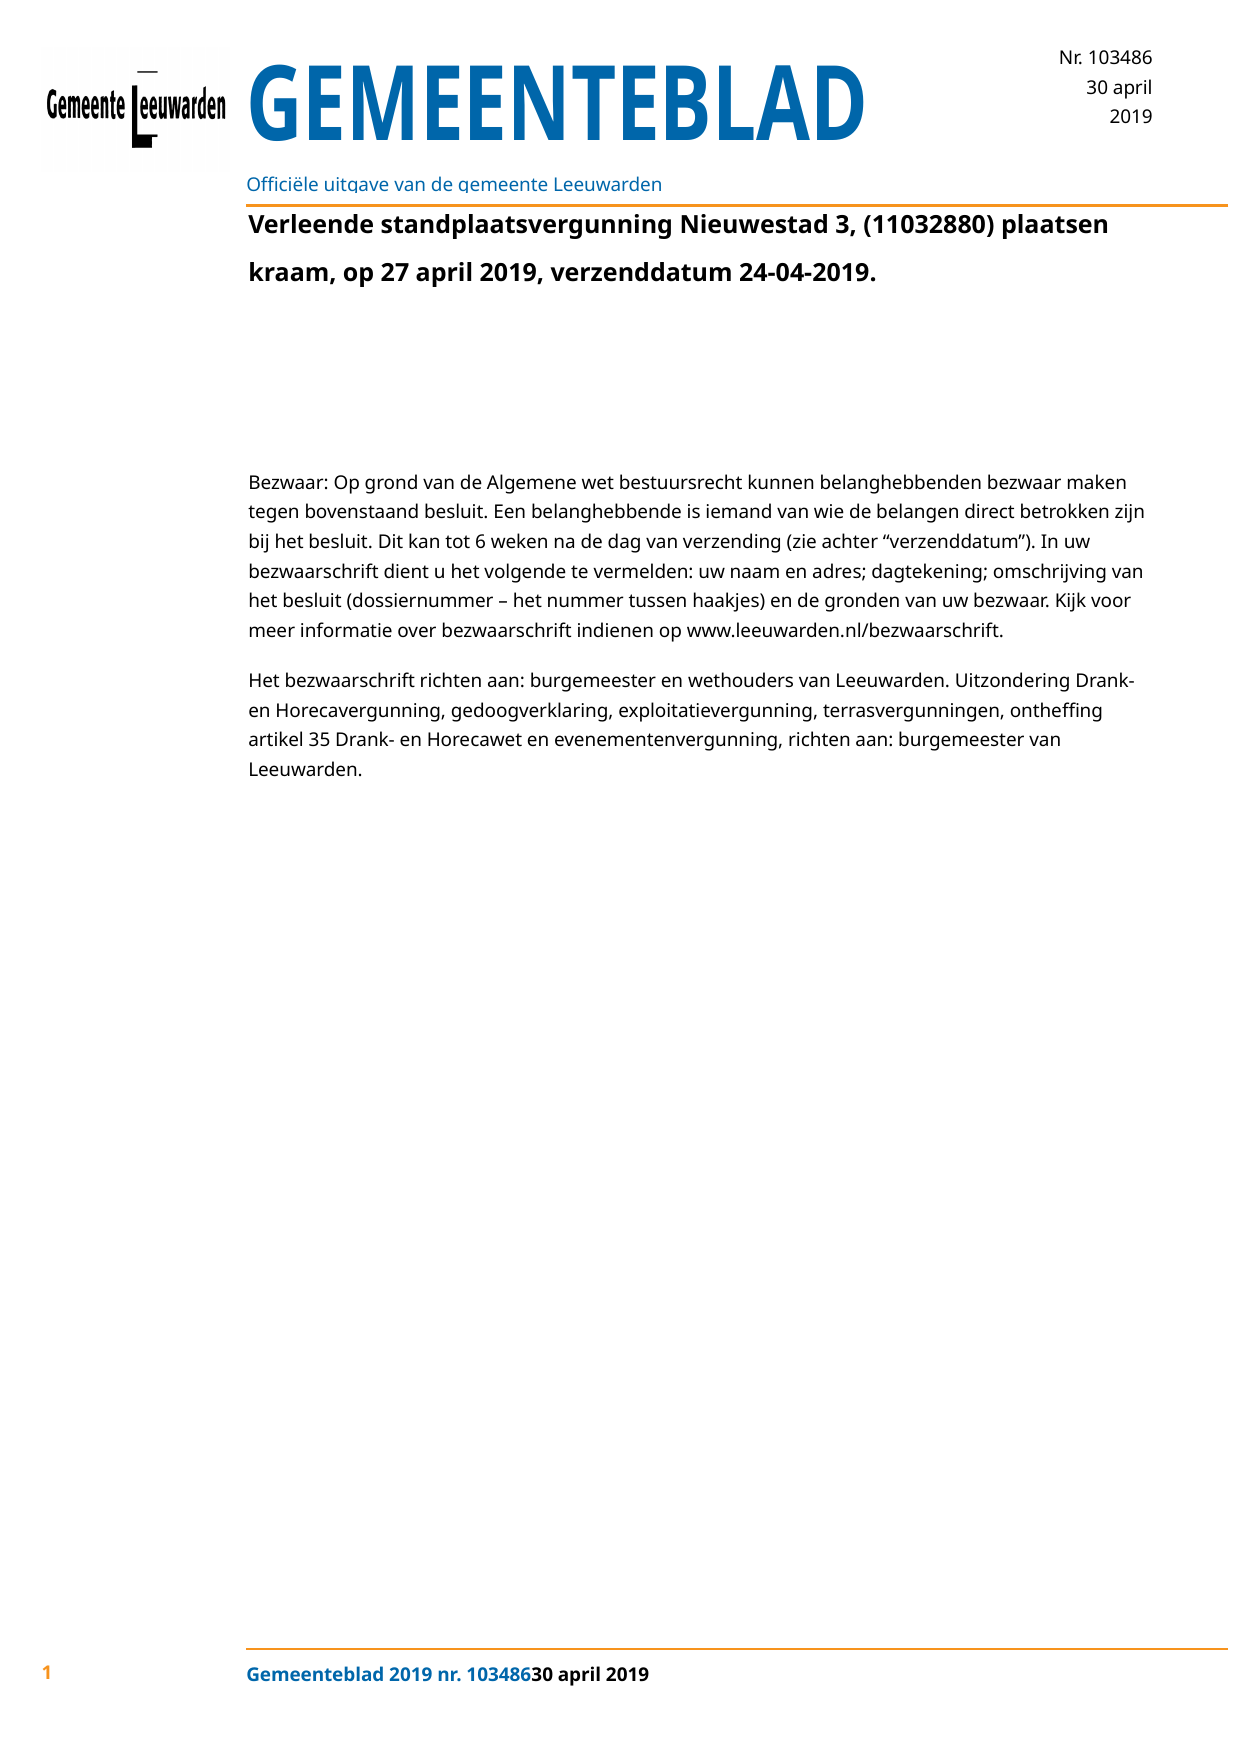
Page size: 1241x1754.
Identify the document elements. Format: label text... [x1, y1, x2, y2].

text Het bezwaarschrift richten aan: burgemeester en wethouders van Leeuwarden. Uitzondering Drank- en Horecavergunning, gedoogverklaring, exploitatievergunning, terrasvergunningen, ontheffing artikel 35 Drank- en Horecawet en evenementenvergunning, richten aan: burgemeester van Leeuwarden. [248, 667, 1152, 782]
text Bezwaar: Op grond van de Algemene wet bestuursrecht kunnen belanghebbenden bezwaar maken tegen bovenstaand besluit. Een belanghebbende is iemand van wie de belangen direct betrokken zijn bij het besluit. Dit kan tot 6 weken na de dag van verzending (zie achter “verzenddatum”). In uw bezwaarschrift dient u het volgende te vermelden: uw naam en adres; dagtekening; omschrijving van het besluit (dossiernummer – het nummer tussen haakjes) en de gronden van uw bezwaar. Kijk voor meer informatie over bezwaarschrift indienen op www.leeuwarden.nl/bezwaarschrift. [248, 469, 1152, 643]
picture [41, 47, 231, 172]
text Verleende standplaatsvergunning Nieuwestad 3, (11032880) plaatsen kraam, op 27 april 2019, verzenddatum 24-04-2019. [248, 207, 1152, 288]
